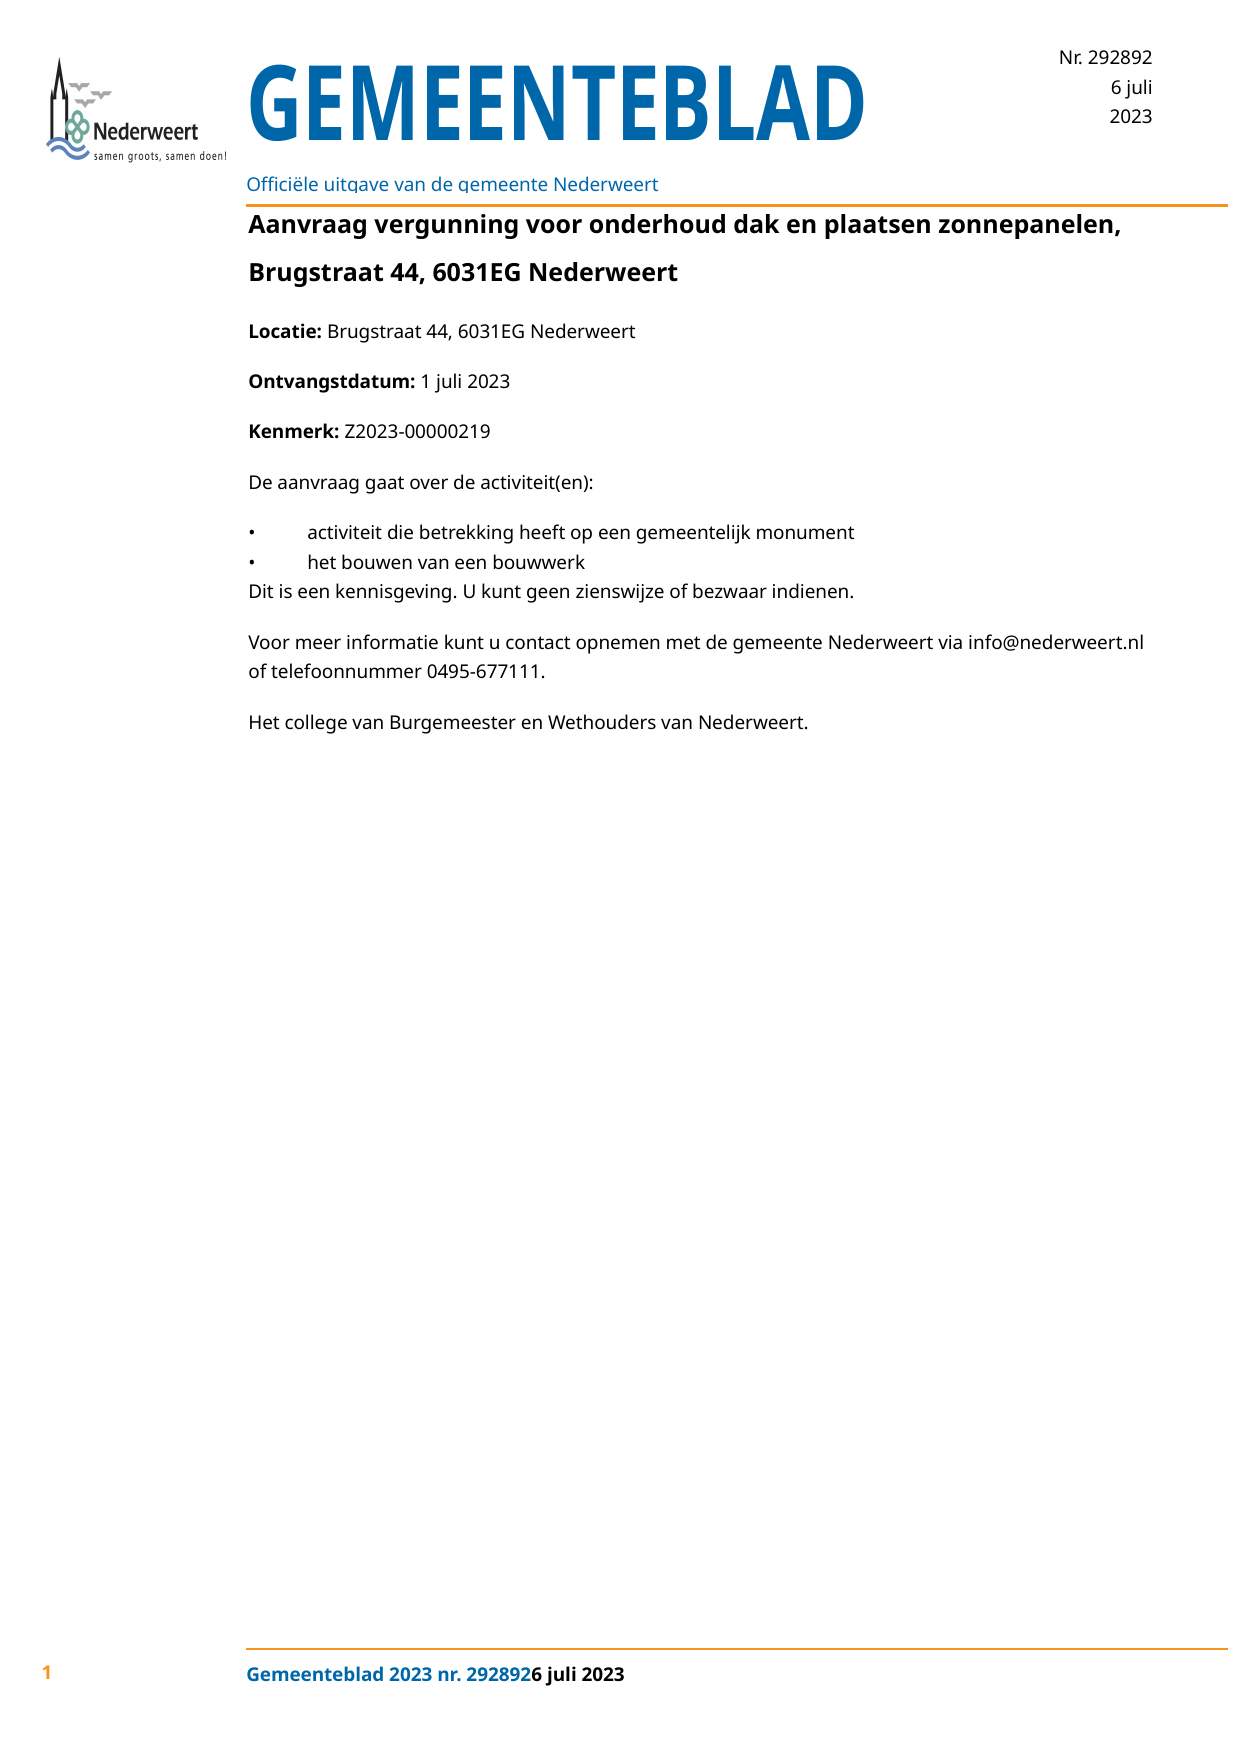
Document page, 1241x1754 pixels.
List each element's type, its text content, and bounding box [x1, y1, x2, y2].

text Dit is een kennisgeving. U kunt geen zienswijze of bezwaar indienen. [248, 579, 1152, 604]
list activiteit die betrekking heeft op een gemeentelijk monument [248, 519, 1152, 545]
text Locatie: Brugstraat 44, 6031EG Nederweert [248, 318, 1152, 344]
text Het college van Burgemeester en Wethouders van Nederweert. [248, 709, 1152, 735]
text Voor meer informatie kunt u contact opnemen met de gemeente Nederweert via info@nederweert.nl of telefoonnummer 0495-677111. [248, 629, 1152, 684]
text Kenmerk: Z2023-00000219 [248, 419, 1152, 444]
text De aanvraag gaat over de activiteit(en): [248, 469, 1152, 495]
list het bouwen van een bouwwerk [248, 549, 1152, 575]
picture [41, 47, 231, 172]
text Aanvraag vergunning voor onderhoud dak en plaatsen zonnepanelen, Brugstraat 44, 6031EG Nederweert [248, 207, 1152, 288]
text Ontvangstdatum: 1 juli 2023 [248, 368, 1152, 394]
